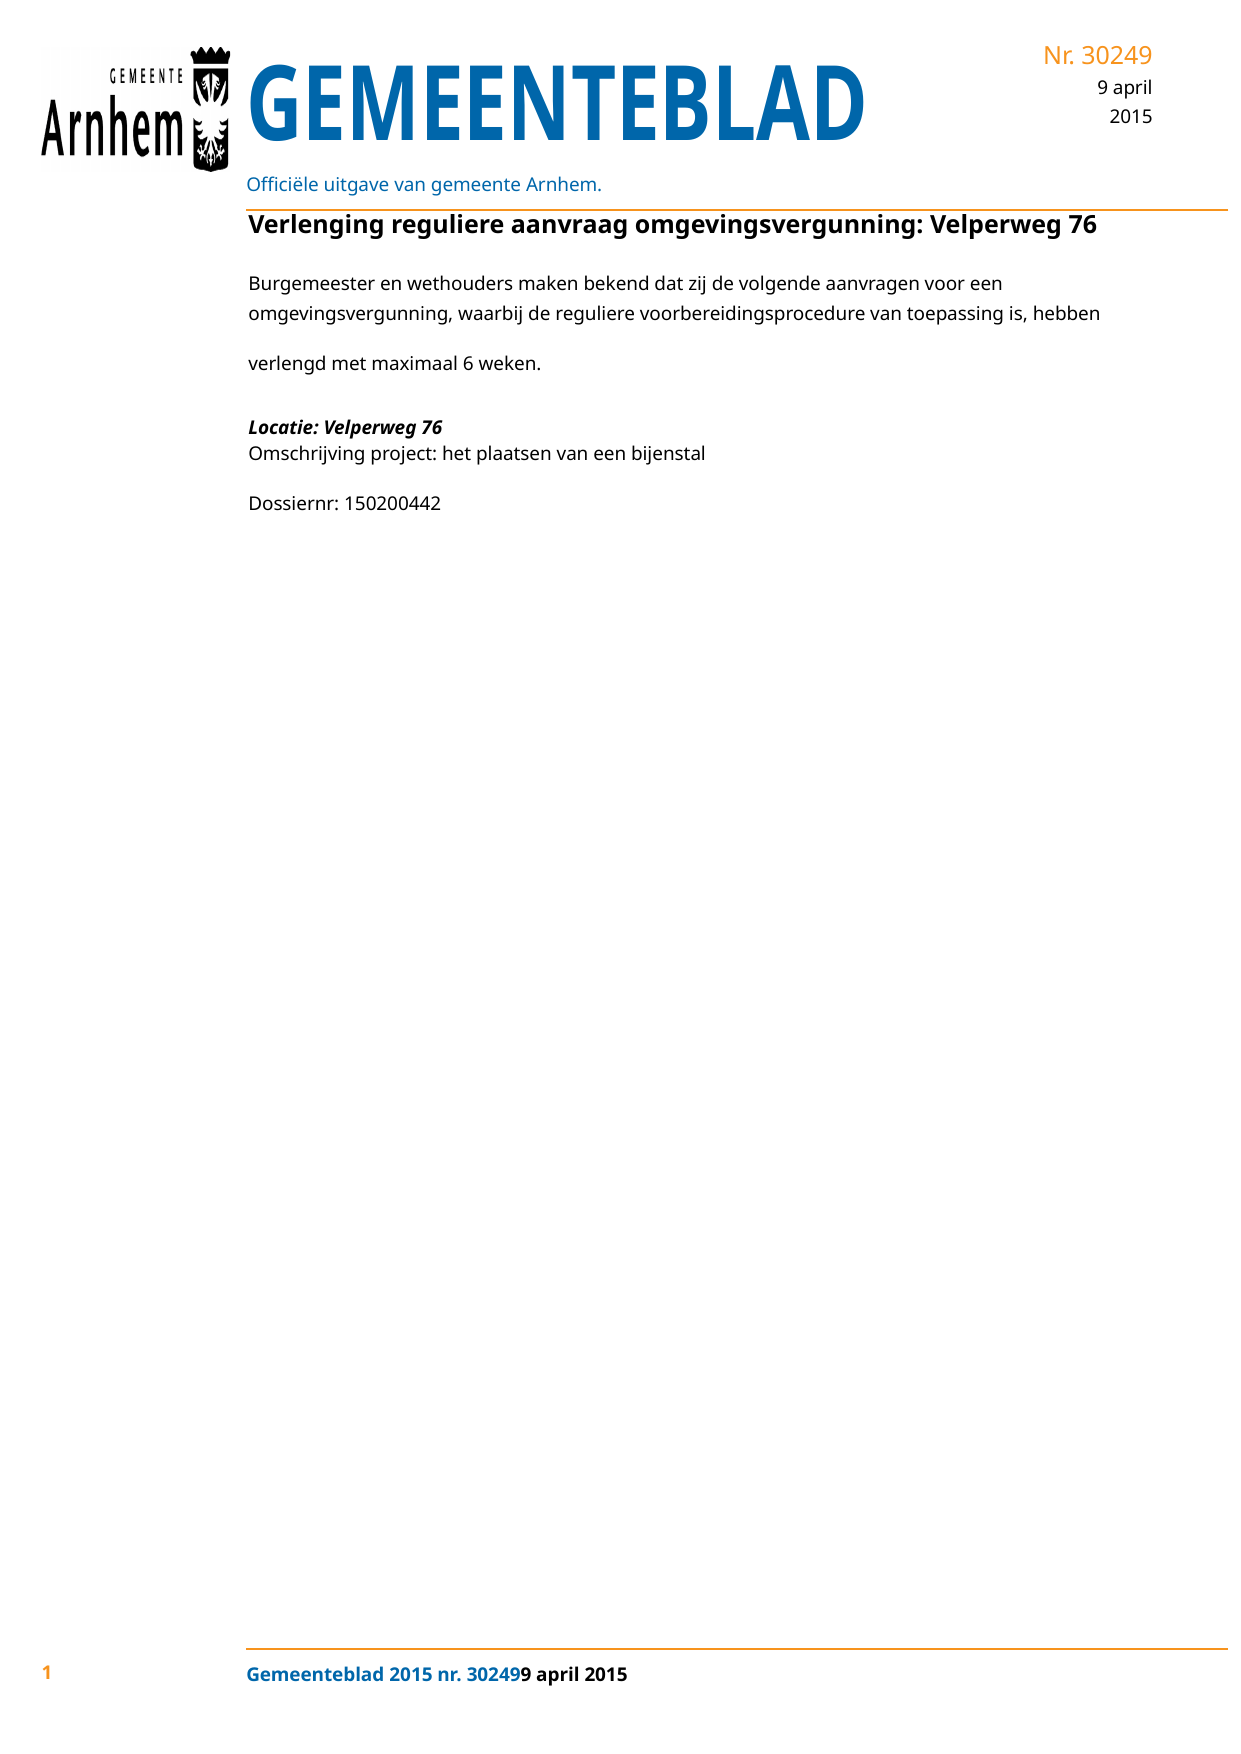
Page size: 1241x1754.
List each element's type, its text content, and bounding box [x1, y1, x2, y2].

text Locatie: Velperweg 76 [248, 414, 1152, 440]
text verlengd met maximaal 6 weken. [248, 350, 1152, 376]
text Verlenging reguliere aanvraag omgevingsvergunning: Velperweg 76 [248, 211, 1152, 241]
text Dossiernr: 150200442 [248, 490, 1152, 516]
text Burgemeester en wethouders maken bekend dat zij de volgende aanvragen voor een omgevingsvergunning, waarbij de reguliere voorbereidingsprocedure van toepassing is, hebben [248, 270, 1152, 326]
text Omschrijving project: het plaatsen van een bijenstal [248, 440, 1152, 466]
picture [41, 47, 231, 172]
